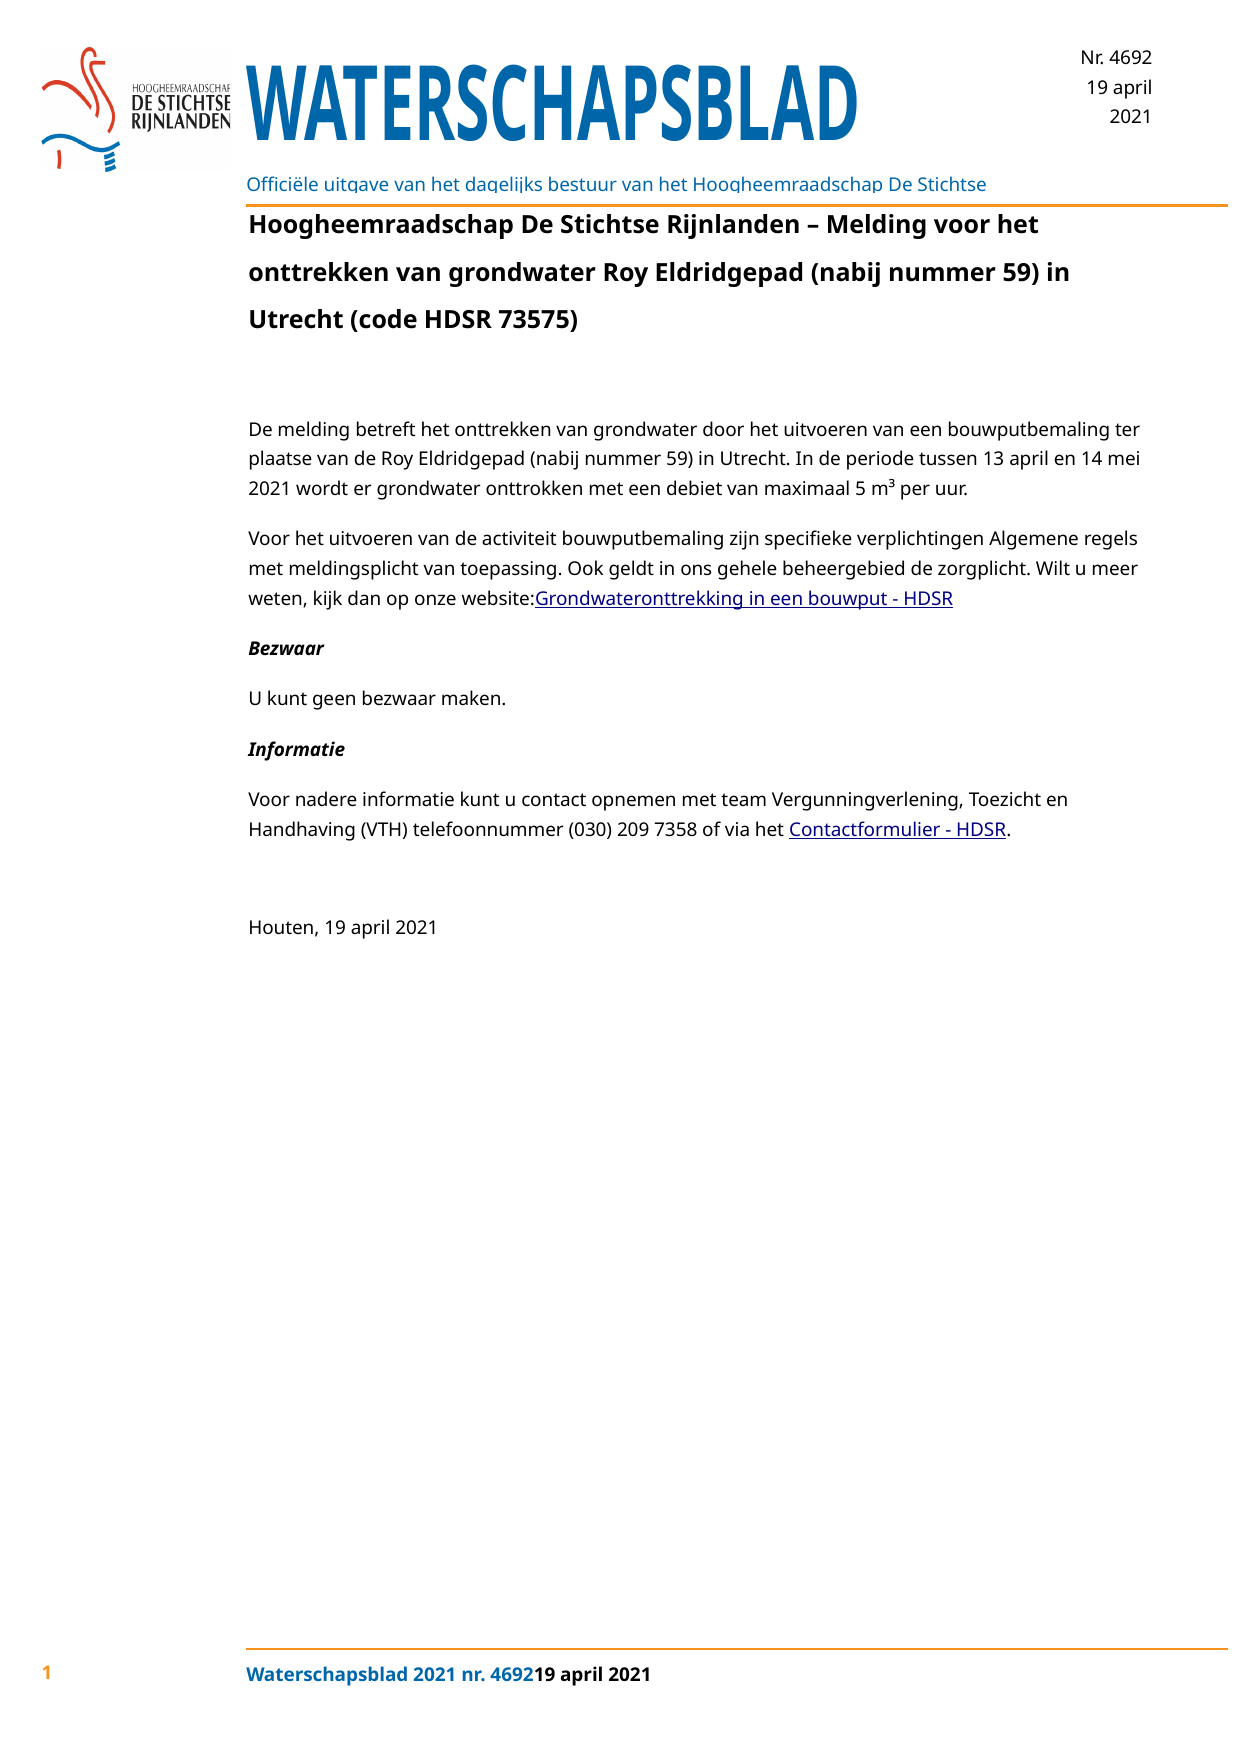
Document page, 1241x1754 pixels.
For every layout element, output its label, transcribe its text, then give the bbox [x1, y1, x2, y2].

text Houten, 19 april 2021 [248, 914, 1152, 940]
text U kunt geen bezwaar maken. [248, 686, 1152, 711]
picture [41, 47, 231, 172]
text Bezwaar [248, 635, 1152, 661]
text Voor het uitvoeren van de activiteit bouwputbemaling zijn specifieke verplichtingen Algemene regels met meldingsplicht van toepassing. Ook geldt in ons gehele beheergebied de zorgplicht. Wilt u meer weten, kijk dan op onze website:Grondwateronttrekking in een bouwput - HDSR [248, 526, 1152, 610]
text Informatie [248, 736, 1152, 762]
text Voor nadere informatie kunt u contact opnemen met team Vergunningverlening, Toezicht en Handhaving (VTH) telefoonnummer (030) 209 7358 of via het Contactformulier - HDSR. [248, 786, 1152, 842]
text De melding betreft het onttrekken van grondwater door het uitvoeren van een bouwputbemaling ter plaatse van de Roy Eldridgepad (nabij nummer 59) in Utrecht. In de periode tussen 13 april en 14 mei 2021 wordt er grondwater onttrokken met een debiet van maximaal 5 m³ per uur. [248, 416, 1152, 501]
text Hoogheemraadschap De Stichtse Rijnlanden – Melding voor het onttrekken van grondwater Roy Eldridgepad (nabij nummer 59) in Utrecht (code HDSR 73575) [248, 207, 1152, 336]
